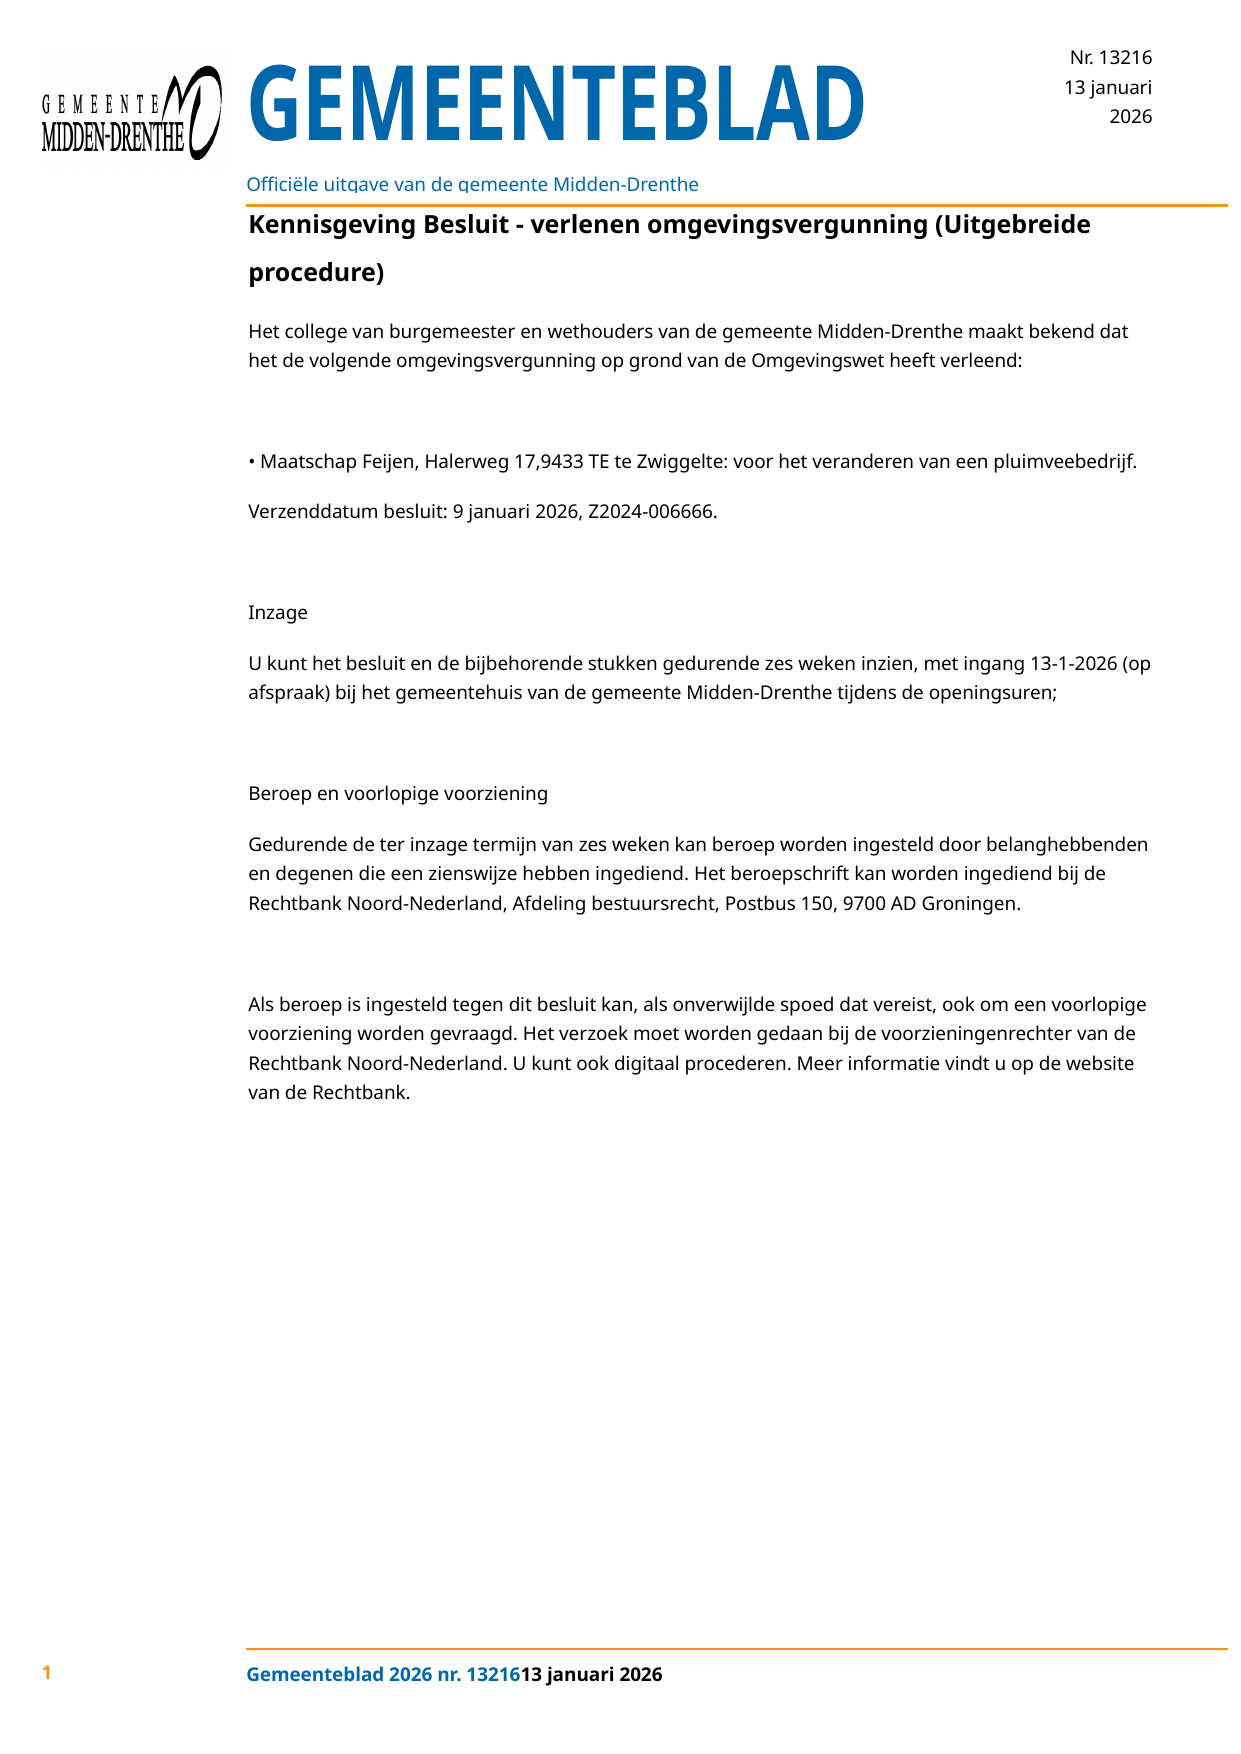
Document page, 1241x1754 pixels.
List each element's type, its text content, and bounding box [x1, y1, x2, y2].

text Als beroep is ingesteld tegen dit besluit kan, als onverwijlde spoed dat vereist, ook om een voorlopige voorziening worden gevraagd. Het verzoek moet worden gedaan bij de voorzieningenrechter van de Rechtbank Noord-Nederland. U kunt ook digitaal procederen. Meer informatie vindt u op de website van de Rechtbank. [248, 991, 1152, 1105]
text Verzenddatum besluit: 9 januari 2026, Z2024-006666. [248, 499, 1152, 524]
text • Maatschap Feijen, Halerweg 17,9433 TE te Zwiggelte: voor het veranderen van een pluimveebedrijf. [248, 448, 1152, 474]
picture [41, 47, 231, 172]
text Het college van burgemeester en wethouders van de gemeente Midden-Drenthe maakt bekend dat het de volgende omgevingsvergunning op grond van de Omgevingswet heeft verleend: [248, 318, 1152, 373]
text U kunt het besluit en de bijbehorende stukken gedurende zes weken inzien, met ingang 13-1-2026 (op afspraak) bij het gemeentehuis van de gemeente Midden-Drenthe tijdens de openingsuren; [248, 650, 1152, 705]
text Gedurende de ter inzage termijn van zes weken kan beroep worden ingesteld door belanghebbenden en degenen die een zienswijze hebben ingediend. Het beroepschrift kan worden ingediend bij de Rechtbank Noord-Nederland, Afdeling bestuursrecht, Postbus 150, 9700 AD Groningen. [248, 831, 1152, 916]
text Beroep en voorlopige voorziening [248, 780, 1152, 806]
text Kennisgeving Besluit - verlenen omgevingsvergunning (Uitgebreide procedure) [248, 207, 1152, 288]
text Inzage [248, 599, 1152, 625]
